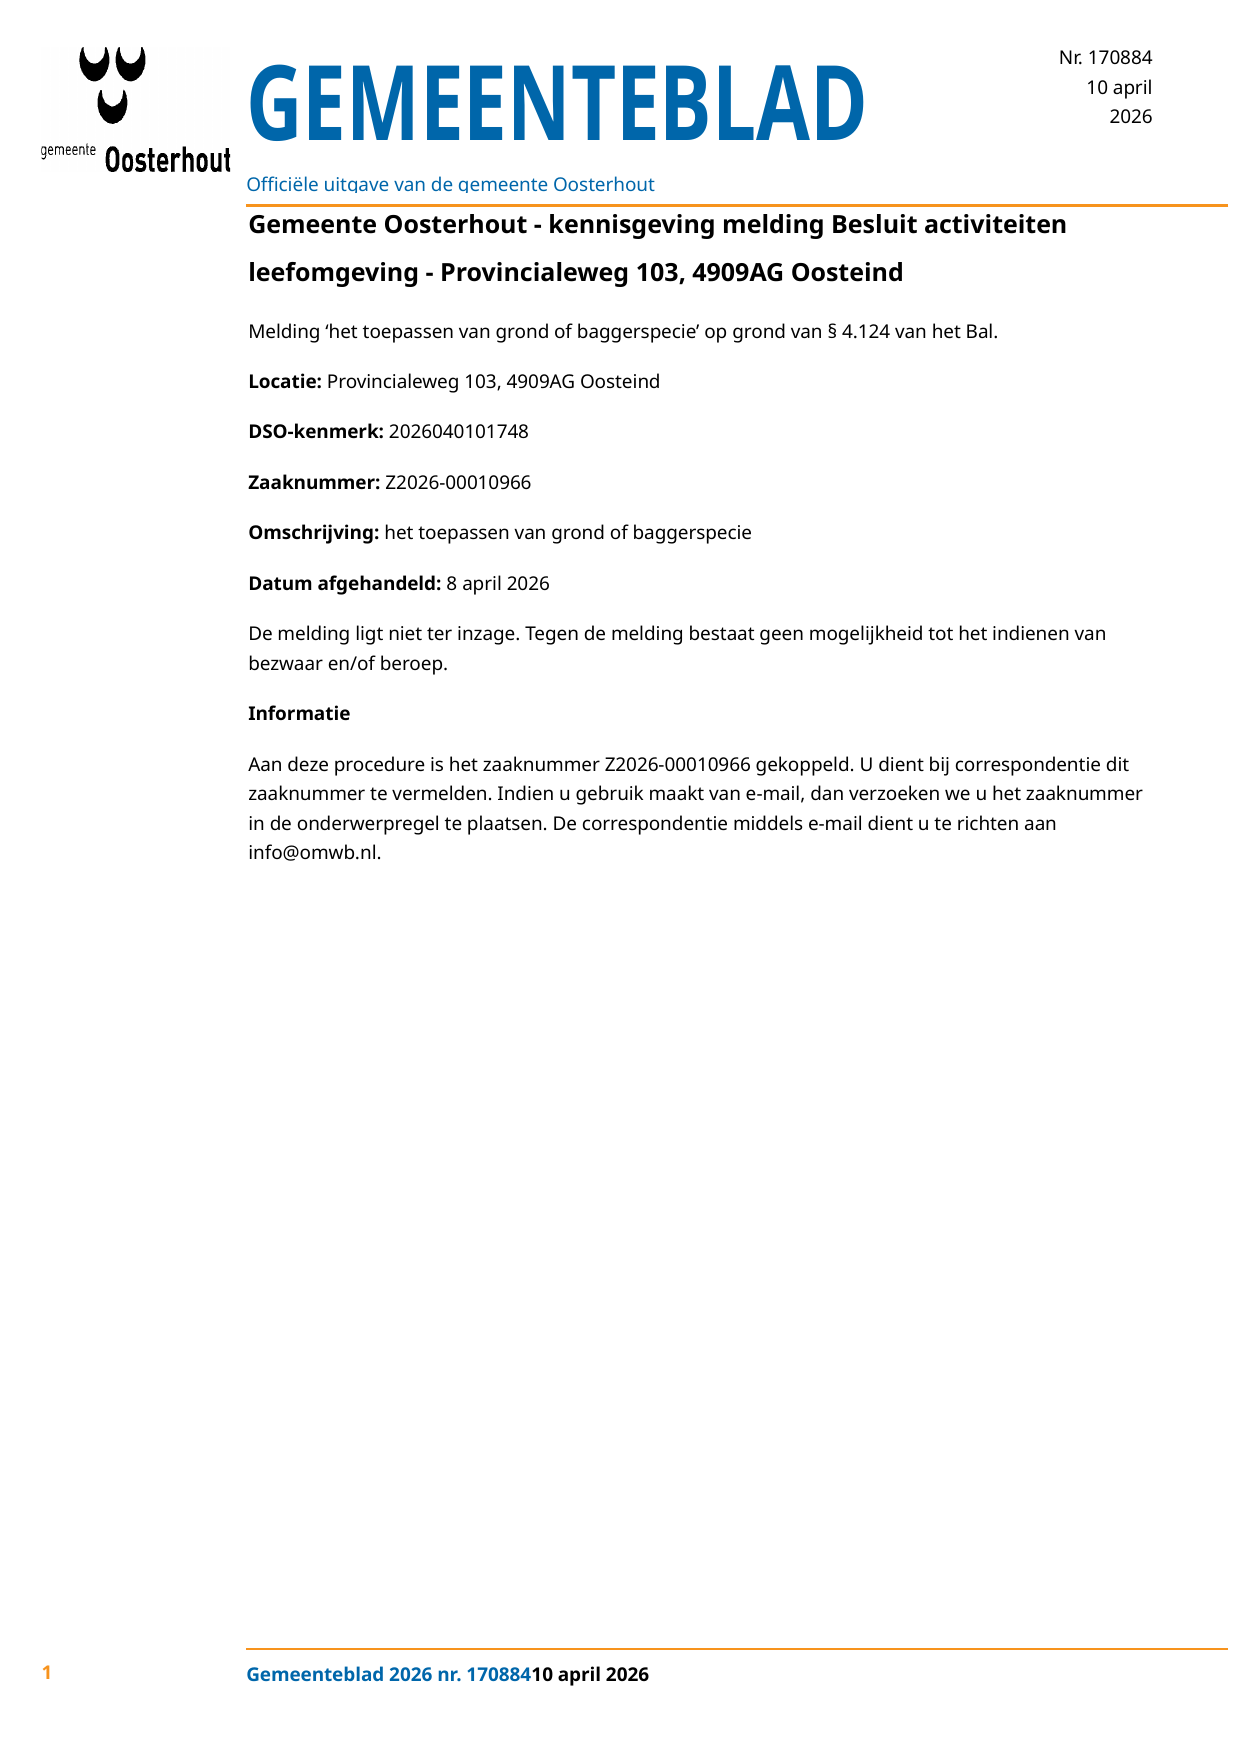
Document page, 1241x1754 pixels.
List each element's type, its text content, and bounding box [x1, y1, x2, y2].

text Locatie: Provincialeweg 103, 4909AG Oosteind [248, 368, 1152, 394]
text Melding ‘het toepassen van grond of baggerspecie’ op grond van § 4.124 van het Bal. [248, 318, 1152, 344]
text De melding ligt niet ter inzage. Tegen de melding bestaat geen mogelijkheid tot het indienen van bezwaar en/of beroep. [248, 620, 1152, 676]
text Omschrijving: het toepassen van grond of baggerspecie [248, 519, 1152, 545]
text Informatie [248, 700, 1152, 726]
text Aan deze procedure is het zaaknummer Z2026-00010966 gekoppeld. U dient bij correspondentie dit zaaknummer te vermelden. Indien u gebruik maakt van e-mail, dan verzoeken we u het zaaknummer in de onderwerpregel te plaatsen. De correspondentie middels e-mail dient u te richten aan info@omwb.nl. [248, 751, 1152, 865]
picture [41, 47, 231, 172]
text Zaaknummer: Z2026-00010966 [248, 469, 1152, 495]
text Gemeente Oosterhout - kennisgeving melding Besluit activiteiten leefomgeving - Provincialeweg 103, 4909AG Oosteind [248, 207, 1152, 288]
text Datum afgehandeld: 8 april 2026 [248, 570, 1152, 596]
text DSO-kenmerk: 2026040101748 [248, 419, 1152, 444]
